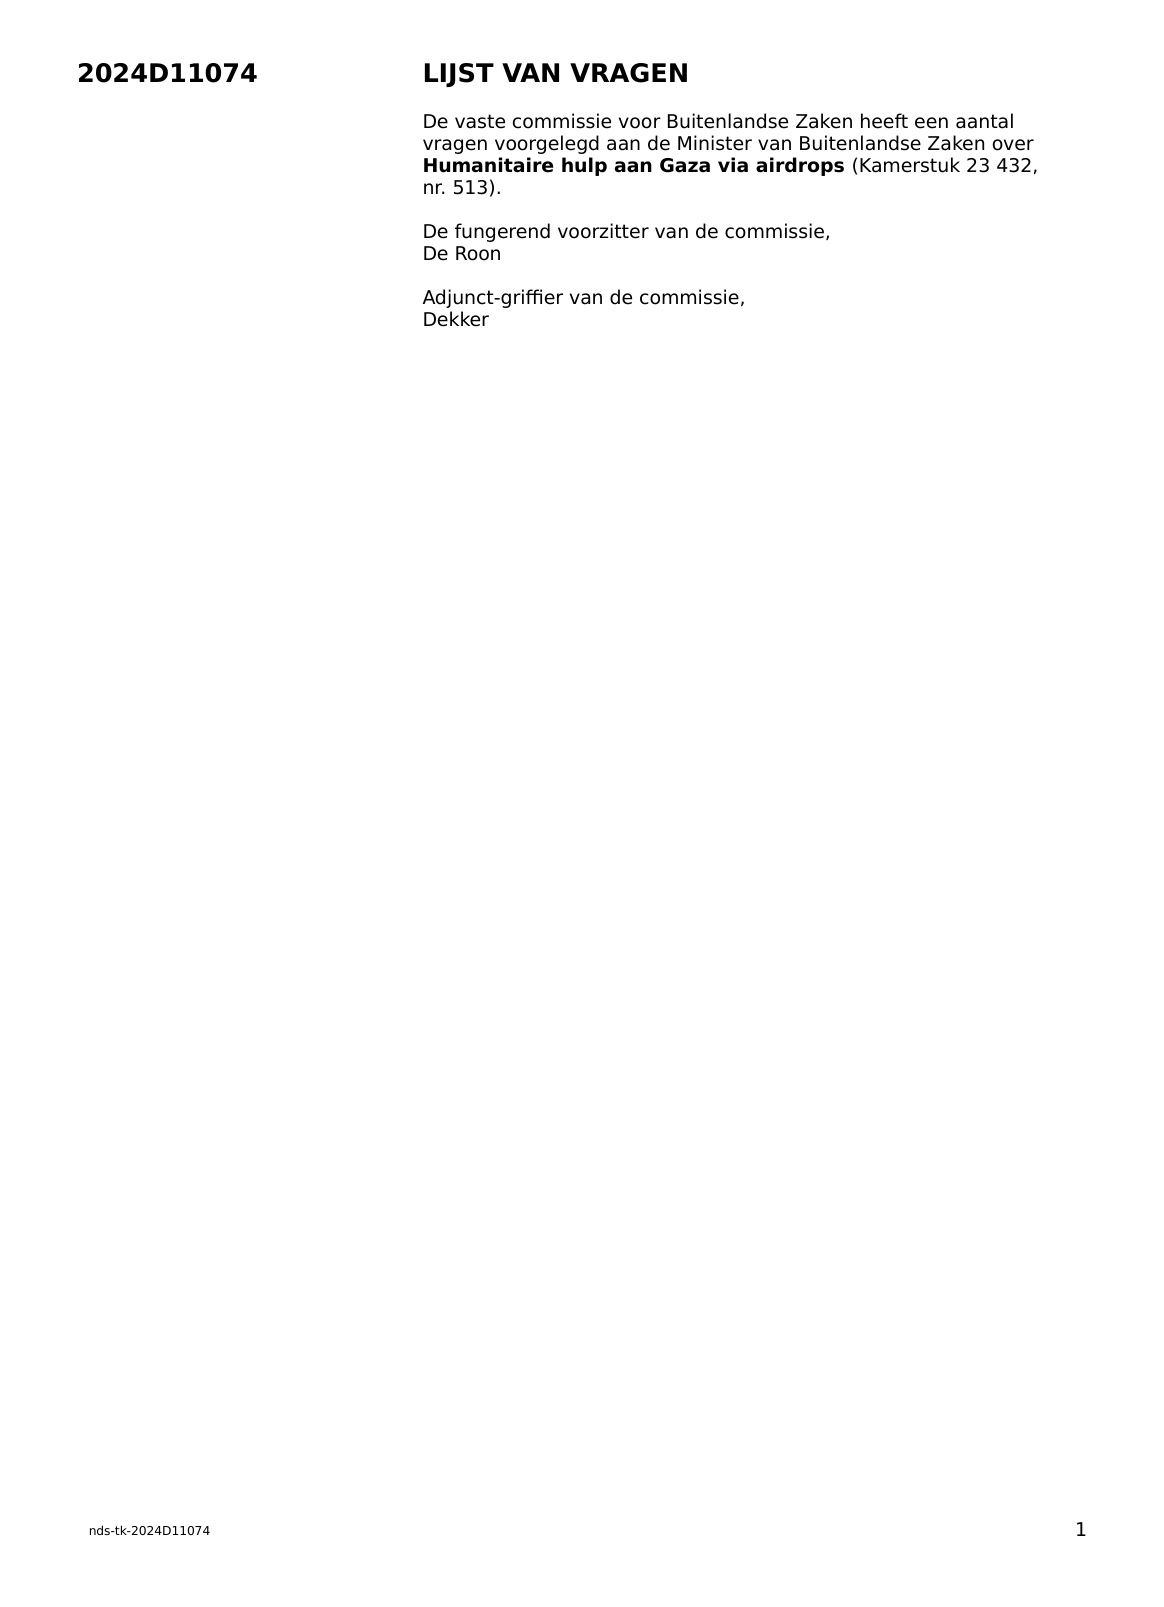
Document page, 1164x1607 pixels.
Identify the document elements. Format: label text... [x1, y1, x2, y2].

text Adjunct-griffier van de commissie, [422, 287, 1087, 309]
text De vaste commissie voor Buitenlandse Zaken heeft een aantal vragen voorgelegd aan de Minister van Buitenlandse Zaken over Humanitaire hulp aan Gaza via airdrops (Kamerstuk 23 432, nr. 513). [422, 111, 1087, 199]
text De fungerend voorzitter van de commissie, [422, 221, 1087, 243]
text 2024D11074 LIJST VAN VRAGEN [77, 59, 1087, 89]
text nds-tk-2024D11074 [88, 1524, 323, 1538]
text Dekker [422, 309, 1087, 331]
text De Roon [422, 243, 1087, 265]
